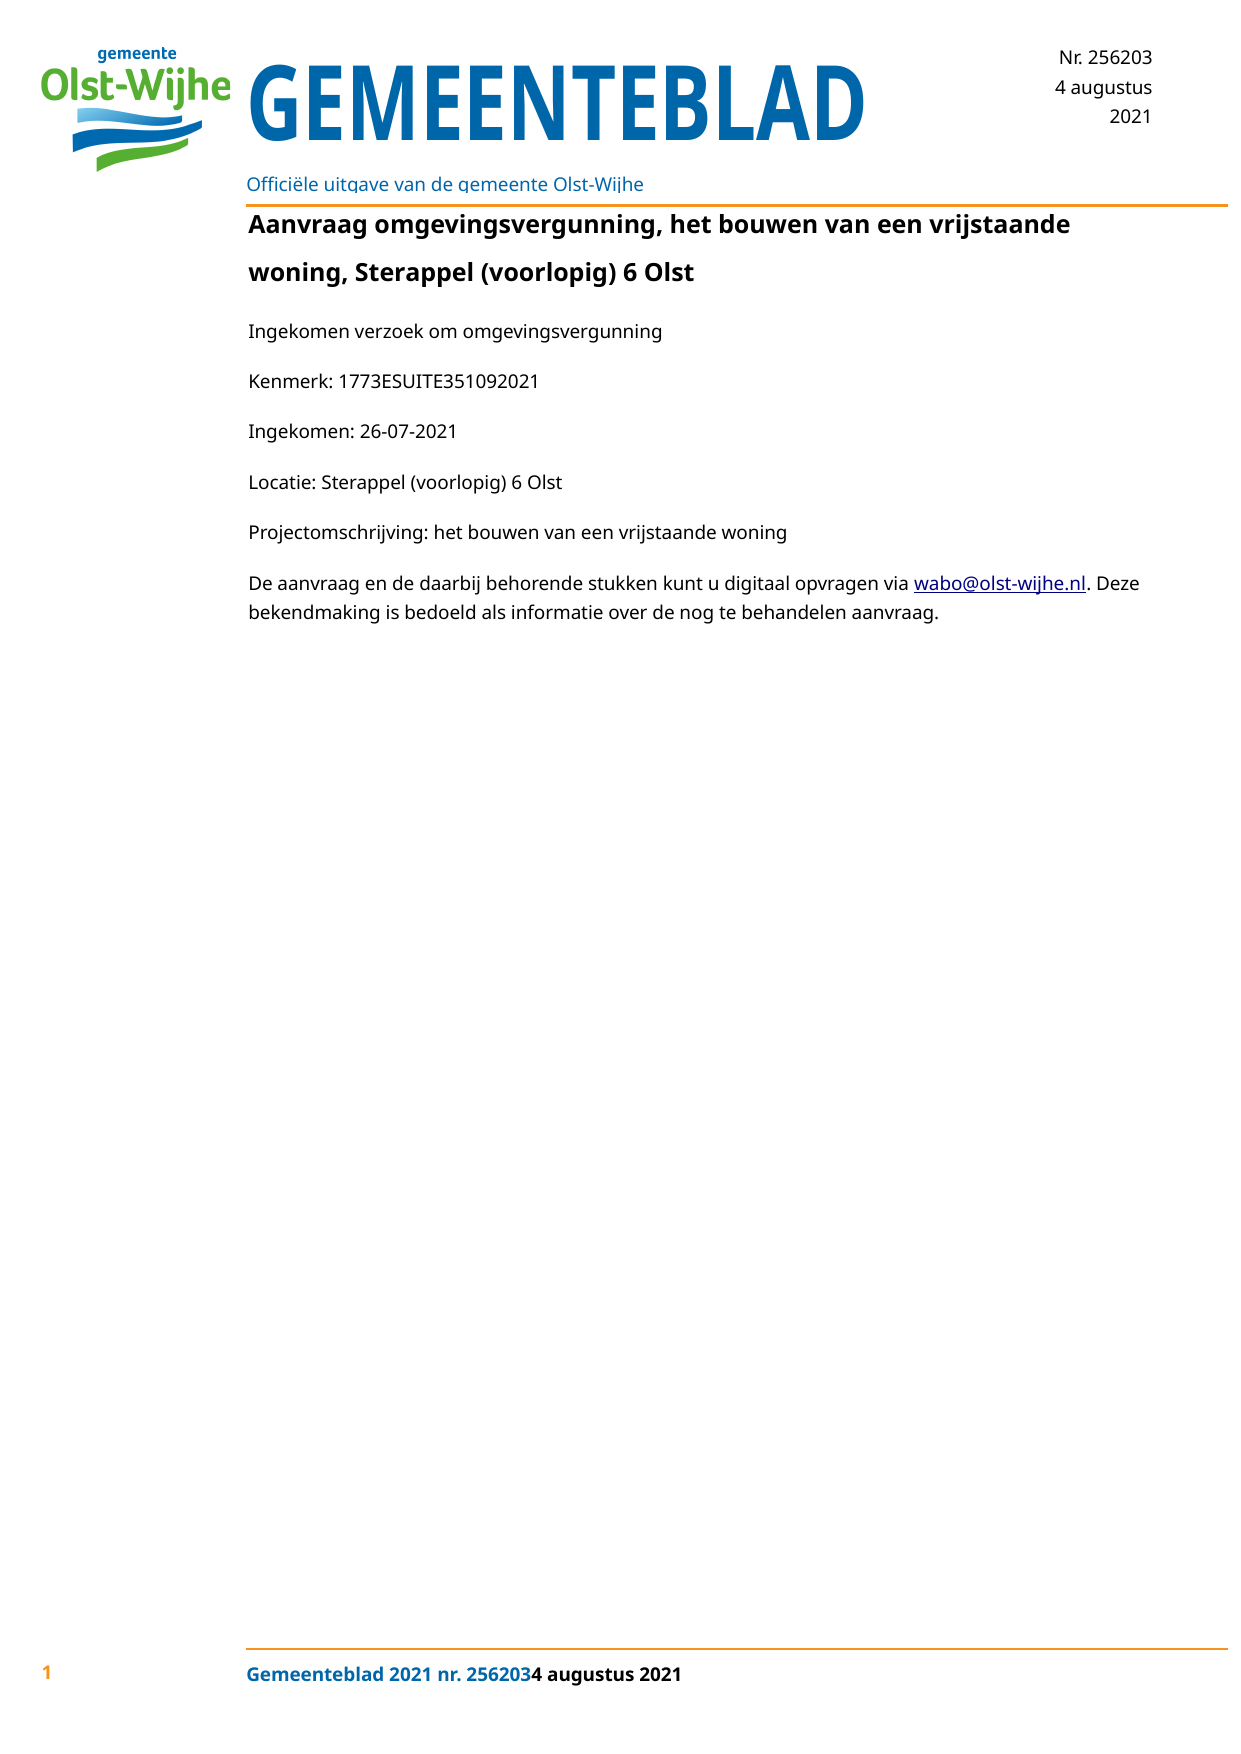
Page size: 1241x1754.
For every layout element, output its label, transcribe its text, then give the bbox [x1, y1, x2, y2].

text Projectomschrijving: het bouwen van een vrijstaande woning [248, 519, 1152, 545]
text De aanvraag en de daarbij behorende stukken kunt u digitaal opvragen via wabo@olst-wijhe.nl. Deze bekendmaking is bedoeld als informatie over de nog te behandelen aanvraag. [248, 570, 1152, 625]
text Ingekomen: 26-07-2021 [248, 419, 1152, 444]
text Ingekomen verzoek om omgevingsvergunning [248, 318, 1152, 344]
picture [41, 47, 231, 172]
text Aanvraag omgevingsvergunning, het bouwen van een vrijstaande woning, Sterappel (voorlopig) 6 Olst [248, 207, 1152, 288]
text Kenmerk: 1773ESUITE351092021 [248, 368, 1152, 394]
text Locatie: Sterappel (voorlopig) 6 Olst [248, 469, 1152, 495]
